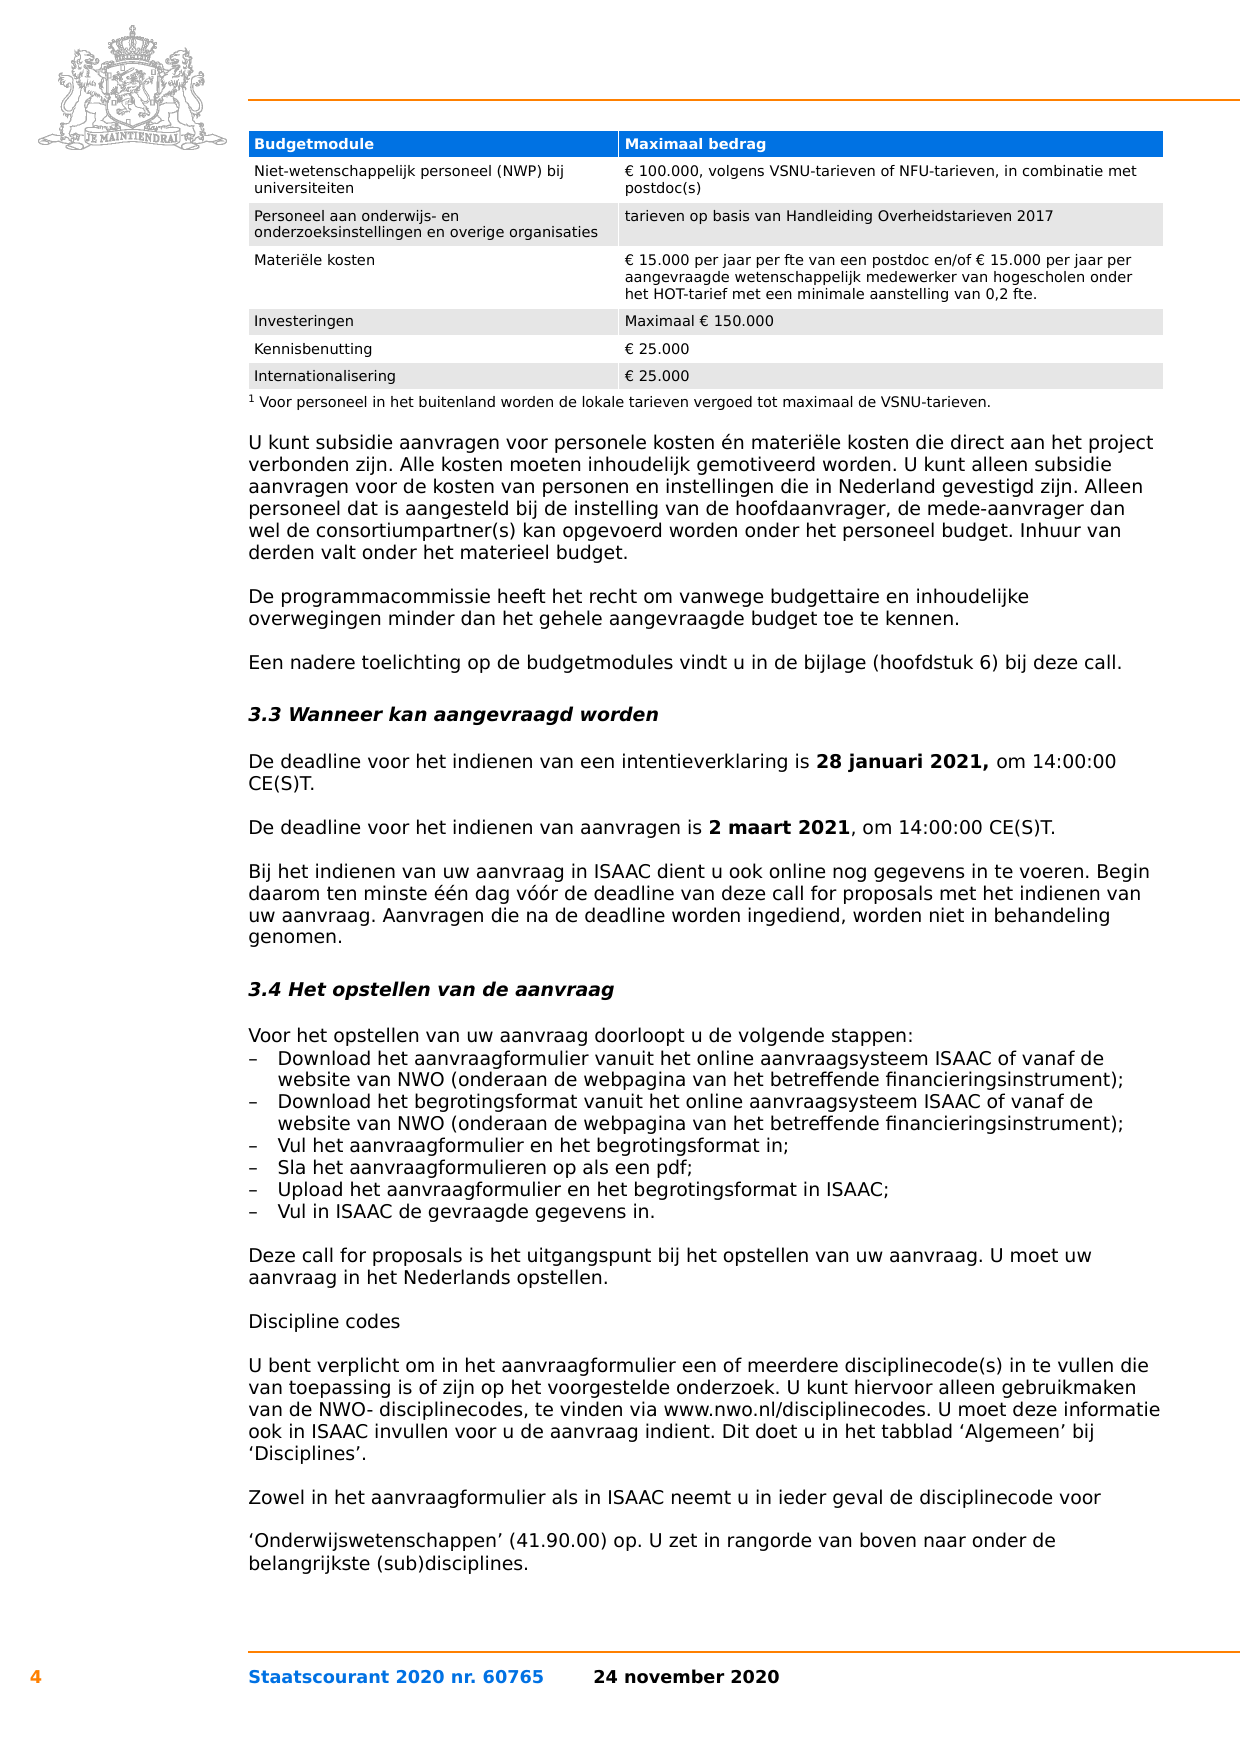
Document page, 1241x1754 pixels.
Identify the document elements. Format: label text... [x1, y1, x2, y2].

text – Download het begrotingsformat vanuit het online aanvraagsysteem ISAAC of vanaf de website van NWO (onderaan de webpagina van het betreffende financieringsinstrument); [248, 1091, 1163, 1135]
table_cell tarieven op basis van Handleiding Overheidstarieven 2017 [619, 203, 1163, 246]
text – Sla het aanvraagformulieren op als een pdf; [248, 1157, 1163, 1179]
text Voor het opstellen van uw aanvraag doorloopt u de volgende stappen: [248, 1025, 1163, 1047]
subtitle Discipline codes [248, 1311, 1163, 1333]
text Deze call for proposals is het uitgangspunt bij het opstellen van uw aanvraag. U moet uw aanvraag in het Nederlands opstellen. [248, 1245, 1163, 1289]
text De deadline voor het indienen van aanvragen is 2 maart 2021, om 14:00:00 CE(S)T. [248, 817, 1163, 839]
text ‘Onderwijswetenschappen’ (41.90.00) op. U zet in rangorde van boven naar onder de belangrijkste (sub)disciplines. [248, 1530, 1163, 1574]
text Zowel in het aanvraagformulier als in ISAAC neemt u in ieder geval de disciplinecode voor [248, 1487, 1163, 1508]
subtitle 3.3 Wanneer kan aangevraagd worden [248, 704, 1163, 726]
table_cell € 15.000 per jaar per fte van een postdoc en/of € 15.000 per jaar per aangevraagde wetenschappelijk medewerker van hogescholen onder het HOT-tarief met een minimale aanstelling van 0,2 fte. [619, 247, 1163, 307]
table_header Budgetmodule [249, 131, 618, 157]
text U bent verplicht om in het aanvraagformulier een of meerdere disciplinecode(s) in te vullen die van toepassing is of zijn op het voorgestelde onderzoek. U kunt hiervoor alleen gebruikmaken van de NWO- disciplinecodes, te vinden via www.nwo.nl/disciplinecodes. U moet deze informatie ook in ISAAC invullen voor u de aanvraag indient. Dit doet u in het tabblad ‘Algemeen’ bij ‘Disciplines’. [248, 1355, 1163, 1465]
table_cell € 25.000 [619, 363, 1163, 389]
table_cell Maximaal € 150.000 [619, 309, 1163, 335]
table_cell € 25.000 [619, 336, 1163, 362]
text De deadline voor het indienen van een intentieverklaring is 28 januari 2021, om 14:00:00 CE(S)T. [248, 751, 1163, 795]
table_cell Kennisbenutting [249, 336, 618, 362]
text U kunt subsidie aanvragen voor personele kosten én materiële kosten die direct aan het project verbonden zijn. Alle kosten moeten inhoudelijk gemotiveerd worden. U kunt alleen subsidie aanvragen voor de kosten van personen en instellingen die in Nederland gevestigd zijn. Alleen personeel dat is aangesteld bij de instelling van de hoofdaanvrager, de mede-aanvrager dan wel de consortiumpartner(s) kan opgevoerd worden onder het personeel budget. Inhuur van derden valt onder het materieel budget. [248, 432, 1163, 564]
table_cell 1 Voor personeel in het buitenland worden de lokale tarieven vergoed tot maximaal de VSNU-tarieven. [248, 391, 1163, 410]
text De programmacommissie heeft het recht om vanwege budgettaire en inhoudelijke overwegingen minder dan het gehele aangevraagde budget toe te kennen. [248, 586, 1163, 630]
table_cell € 100.000, volgens VSNU-tarieven of NFU-tarieven, in combinatie met postdoc(s) [619, 158, 1163, 202]
subtitle 3.4 Het opstellen van de aanvraag [248, 978, 1163, 1000]
text – Vul het aanvraagformulier en het begrotingsformat in; [248, 1135, 1163, 1157]
picture [38, 25, 227, 150]
text Een nadere toelichting op de budgetmodules vindt u in de bijlage (hoofdstuk 6) bij deze call. [248, 652, 1163, 674]
text Bij het indienen van uw aanvraag in ISAAC dient u ook online nog gegevens in te voeren. Begin daarom ten minste één dag vóór de deadline van deze call for proposals met het indienen van uw aanvraag. Aanvragen die na de deadline worden ingediend, worden niet in behandeling genomen. [248, 861, 1163, 948]
table_cell Materiële kosten [249, 247, 618, 307]
text – Download het aanvraagformulier vanuit het online aanvraagsysteem ISAAC of vanaf de website van NWO (onderaan de webpagina van het betreffende financieringsinstrument); [248, 1047, 1163, 1091]
text – Vul in ISAAC de gevraagde gegevens in. [248, 1201, 1163, 1223]
table_cell Personeel aan onderwijs- en onderzoeksinstellingen en overige organisaties [249, 203, 618, 246]
table_cell Internationalisering [249, 363, 618, 389]
table_cell Niet-wetenschappelijk personeel (NWP) bij universiteiten [249, 158, 618, 202]
table_header Maximaal bedrag [619, 131, 1163, 157]
text – Upload het aanvraagformulier en het begrotingsformat in ISAAC; [248, 1179, 1163, 1201]
table_cell Investeringen [249, 309, 618, 335]
